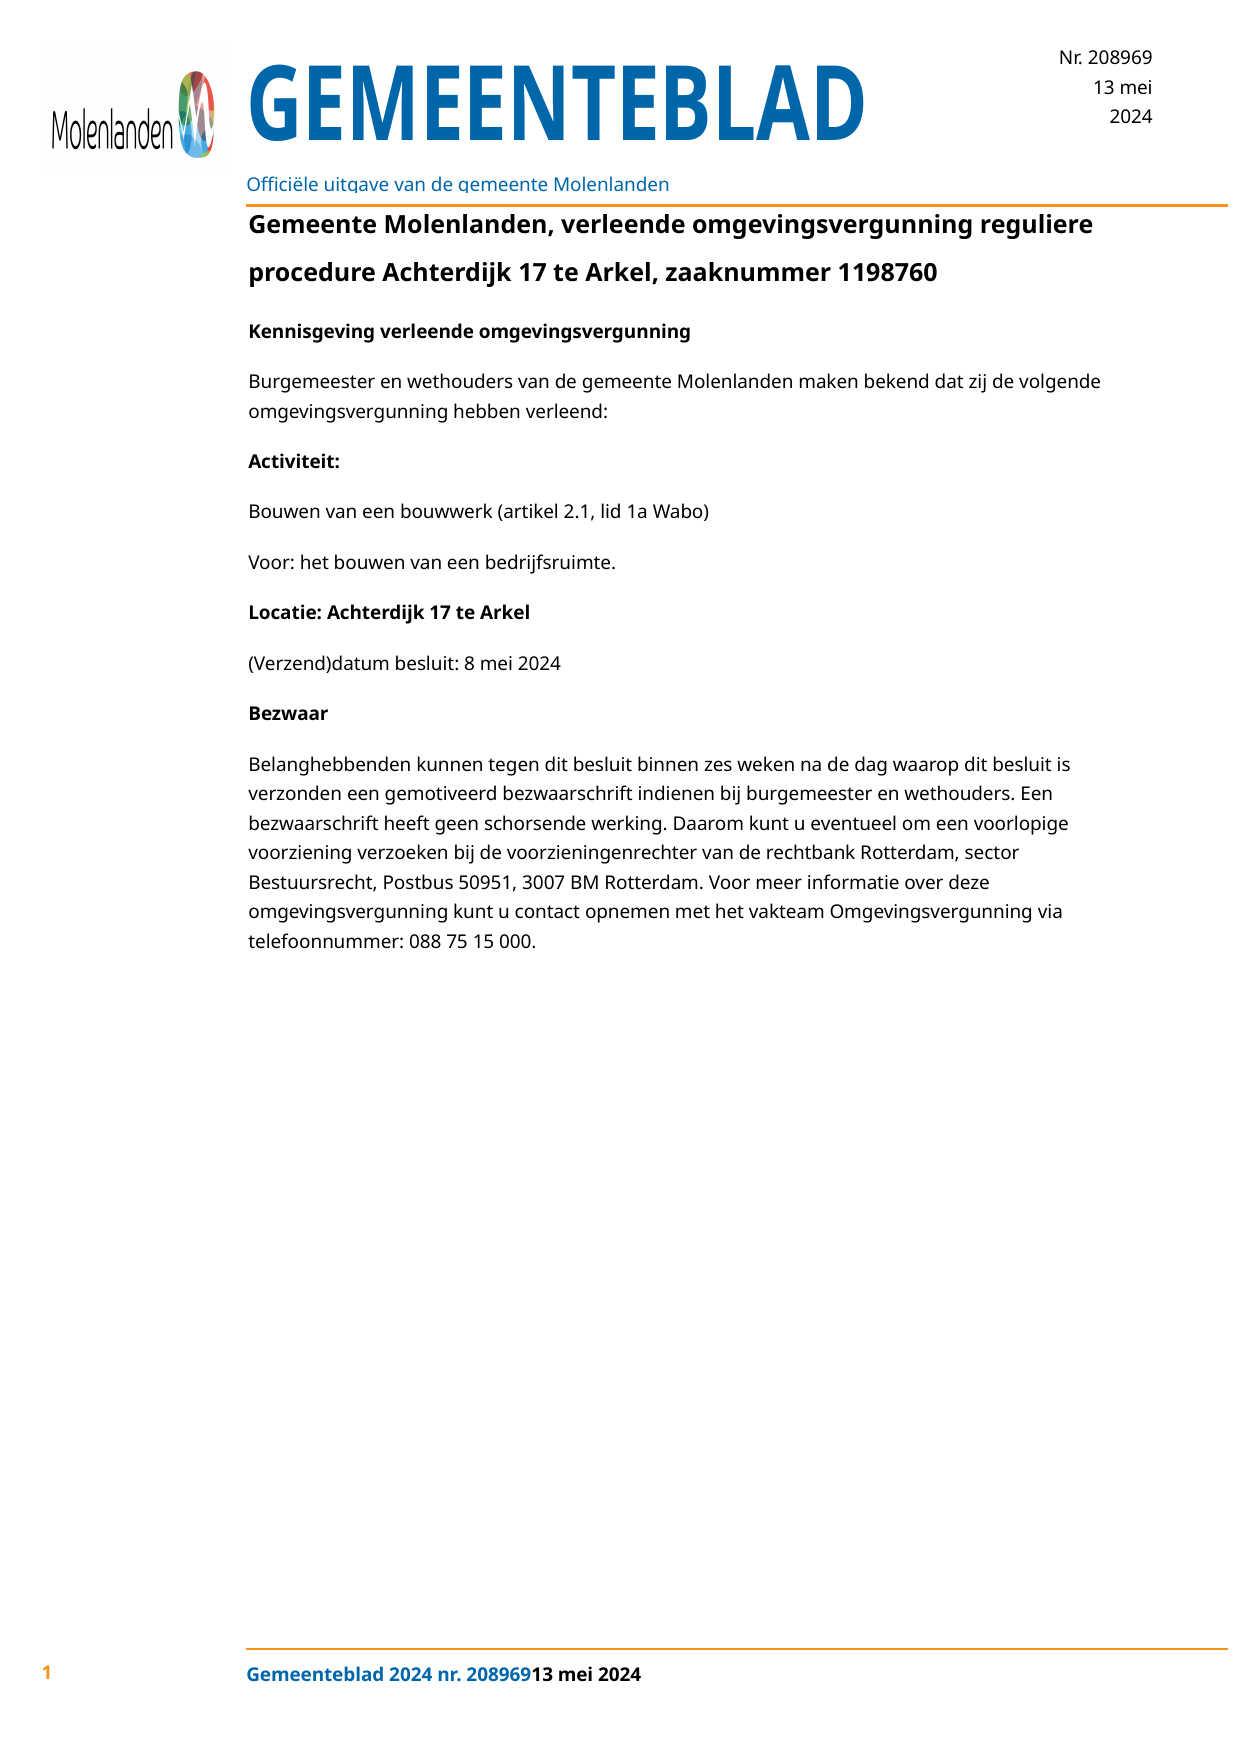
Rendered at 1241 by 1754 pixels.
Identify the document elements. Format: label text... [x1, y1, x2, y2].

text (Verzend)datum besluit: 8 mei 2024 [248, 650, 1152, 676]
text Kennisgeving verleende omgevingsvergunning [248, 318, 1152, 344]
picture [41, 47, 231, 172]
text Gemeente Molenlanden, verleende omgevingsvergunning reguliere procedure Achterdijk 17 te Arkel, zaaknummer 1198760 [248, 207, 1152, 288]
text Activiteit: [248, 448, 1152, 474]
text Belanghebbenden kunnen tegen dit besluit binnen zes weken na de dag waarop dit besluit is verzonden een gemotiveerd bezwaarschrift indienen bij burgemeester en wethouders. Een bezwaarschrift heeft geen schorsende werking. Daarom kunt u eventueel om een voorlopige voorziening verzoeken bij de voorzieningenrechter van de rechtbank Rotterdam, sector Bestuursrecht, Postbus 50951, 3007 BM Rotterdam. Voor meer informatie over deze omgevingsvergunning kunt u contact opnemen met het vakteam Omgevingsvergunning via telefoonnummer: 088 75 15 000. [248, 751, 1152, 954]
text Burgemeester en wethouders van de gemeente Molenlanden maken bekend dat zij de volgende omgevingsvergunning hebben verleend: [248, 368, 1152, 424]
text Locatie: Achterdijk 17 te Arkel [248, 599, 1152, 625]
text Bezwaar [248, 700, 1152, 726]
text Voor: het bouwen van een bedrijfsruimte. [248, 549, 1152, 575]
text Bouwen van een bouwwerk (artikel 2.1, lid 1a Wabo) [248, 499, 1152, 524]
